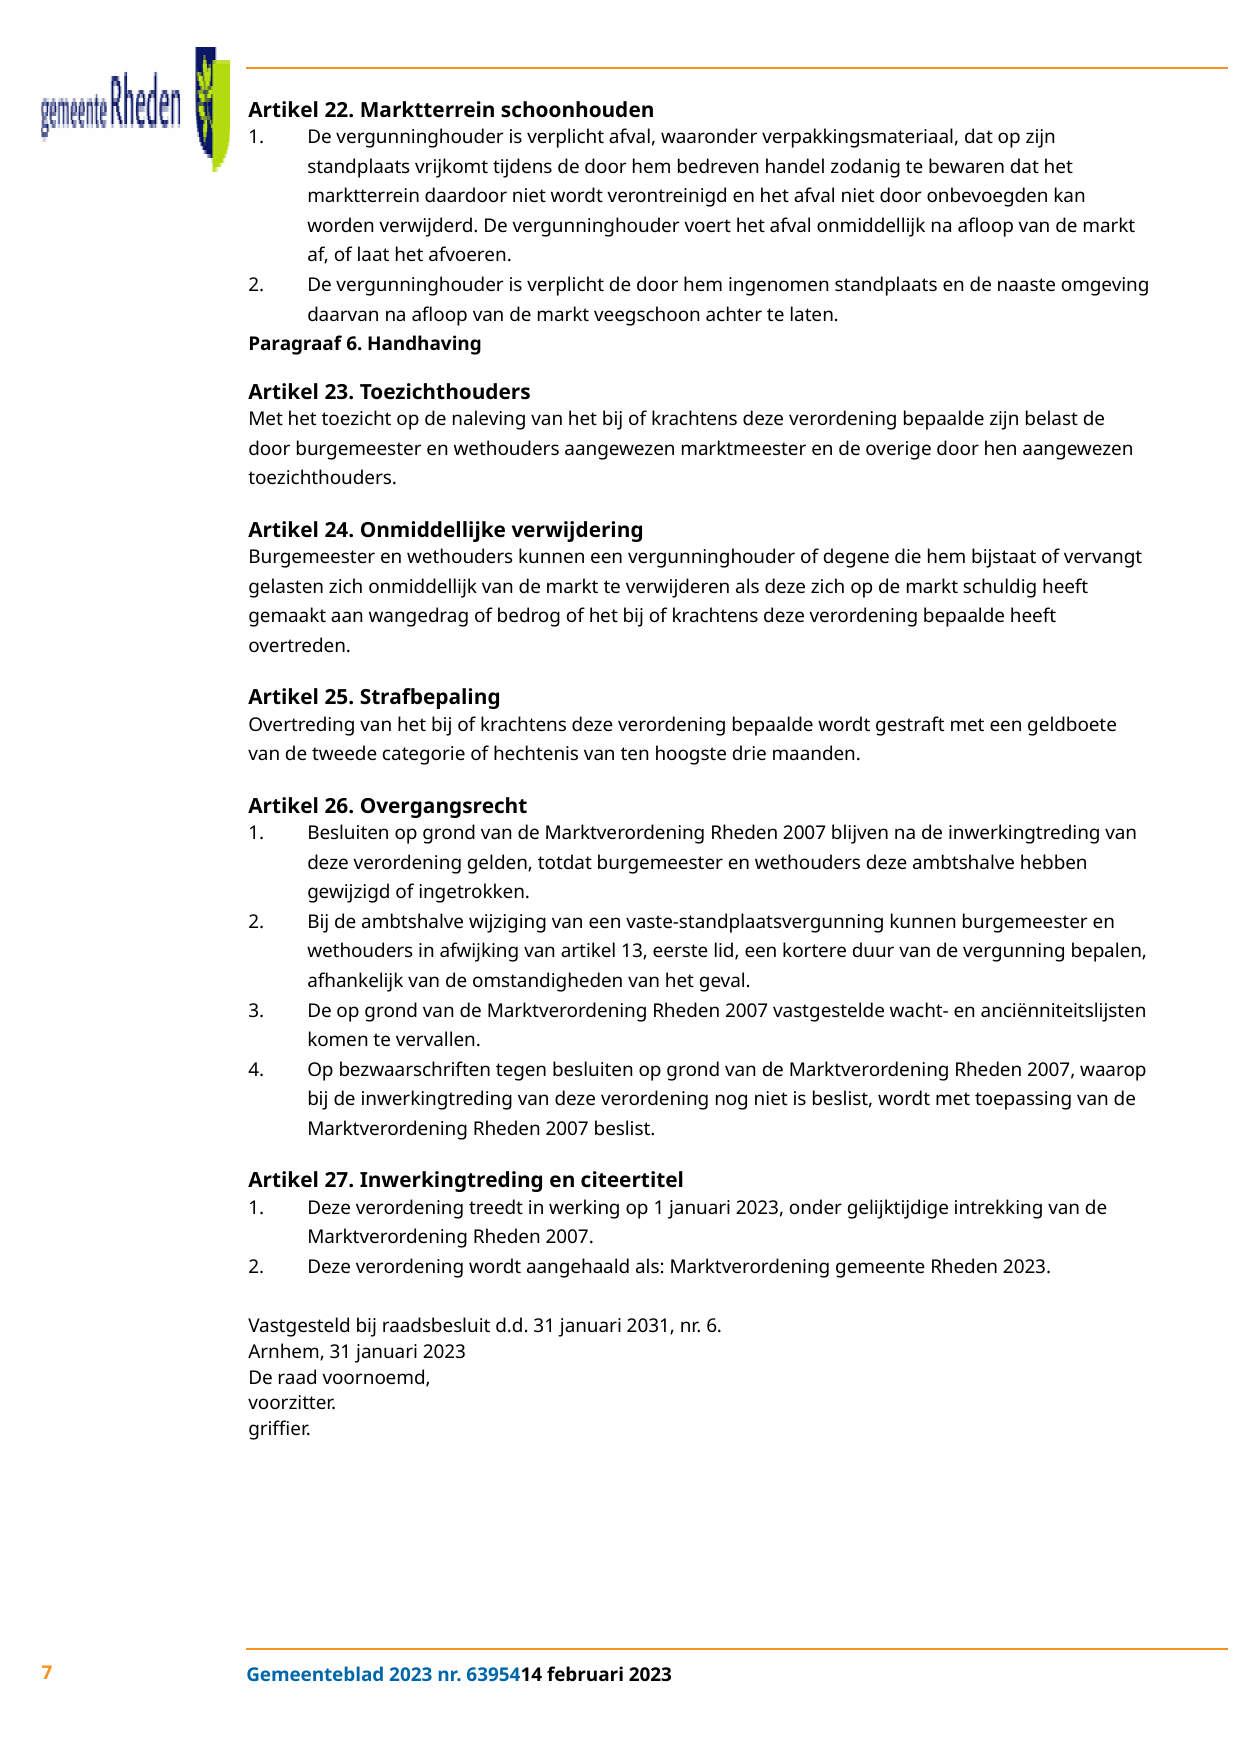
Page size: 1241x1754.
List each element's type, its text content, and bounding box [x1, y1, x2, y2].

list De vergunninghouder is verplicht afval, waaronder verpakkingsmateriaal, dat op zijn standplaats vrijkomt tijdens de door hem bedreven handel zodanig te bewaren dat het marktterrein daardoor niet wordt verontreinigd en het afval niet door onbevoegden kan worden verwijderd. De vergunninghouder voert het afval onmiddellijk na afloop van de markt af, of laat het afvoeren. [248, 123, 1152, 267]
list Bij de ambtshalve wijziging van een vaste-standplaatsvergunning kunnen burgemeester en wethouders in afwijking van artikel 13, eerste lid, een kortere duur van de vergunning bepalen, afhankelijk van de omstandigheden van het geval. [248, 908, 1152, 993]
list Deze verordening wordt aangehaald als: Marktverordening gemeente Rheden 2023. [248, 1253, 1152, 1279]
text Artikel 26. Overgangsrecht [248, 791, 1152, 819]
picture [41, 47, 231, 172]
text Artikel 27. Inwerkingtreding en citeertitel [248, 1166, 1152, 1194]
text Met het toezicht op de naleving van het bij of krachtens deze verordening bepaalde zijn belast de door burgemeester en wethouders aangewezen marktmeester en de overige door hen aangewezen toezichthouders. [248, 405, 1152, 490]
list Besluiten op grond van de Marktverordening Rheden 2007 blijven na de inwerkingtreding van deze verordening gelden, totdat burgemeester en wethouders deze ambtshalve hebben gewijzigd of ingetrokken. [248, 819, 1152, 904]
text Artikel 25. Strafbepaling [248, 682, 1152, 711]
text voorzitter. [248, 1389, 1152, 1415]
text Artikel 23. Toezichthouders [248, 377, 1152, 405]
text Vastgesteld bij raadsbesluit d.d. 31 januari 2031, nr. 6. [248, 1312, 1152, 1338]
text Paragraaf 6. Handhaving [248, 330, 1152, 356]
text Artikel 24. Onmiddellijke verwijdering [248, 515, 1152, 543]
text Overtreding van het bij of krachtens deze verordening bepaalde wordt gestraft met een geldboete van de tweede categorie of hechtenis van ten hoogste drie maanden. [248, 711, 1152, 766]
text Arnhem, 31 januari 2023 [248, 1338, 1152, 1364]
text griffier. [248, 1415, 1152, 1441]
list Op bezwaarschriften tegen besluiten op grond van de Marktverordening Rheden 2007, waarop bij de inwerkingtreding van deze verordening nog niet is beslist, wordt met toepassing van de Marktverordening Rheden 2007 beslist. [248, 1056, 1152, 1141]
list De vergunninghouder is verplicht de door hem ingenomen standplaats en de naaste omgeving daarvan na afloop van de markt veegschoon achter te laten. [248, 271, 1152, 326]
text De raad voornoemd, [248, 1364, 1152, 1389]
text Artikel 22. Marktterrein schoonhouden [248, 95, 1152, 123]
text Burgemeester en wethouders kunnen een vergunninghouder of degene die hem bijstaat of vervangt gelasten zich onmiddellijk van de markt te verwijderen als deze zich op de markt schuldig heeft gemaakt aan wangedrag of bedrog of het bij of krachtens deze verordening bepaalde heeft overtreden. [248, 543, 1152, 658]
list Deze verordening treedt in werking op 1 januari 2023, onder gelijktijdige intrekking van de Marktverordening Rheden 2007. [248, 1194, 1152, 1249]
list De op grond van de Marktverordening Rheden 2007 vastgestelde wacht- en anciënniteitslijsten komen te vervallen. [248, 997, 1152, 1052]
